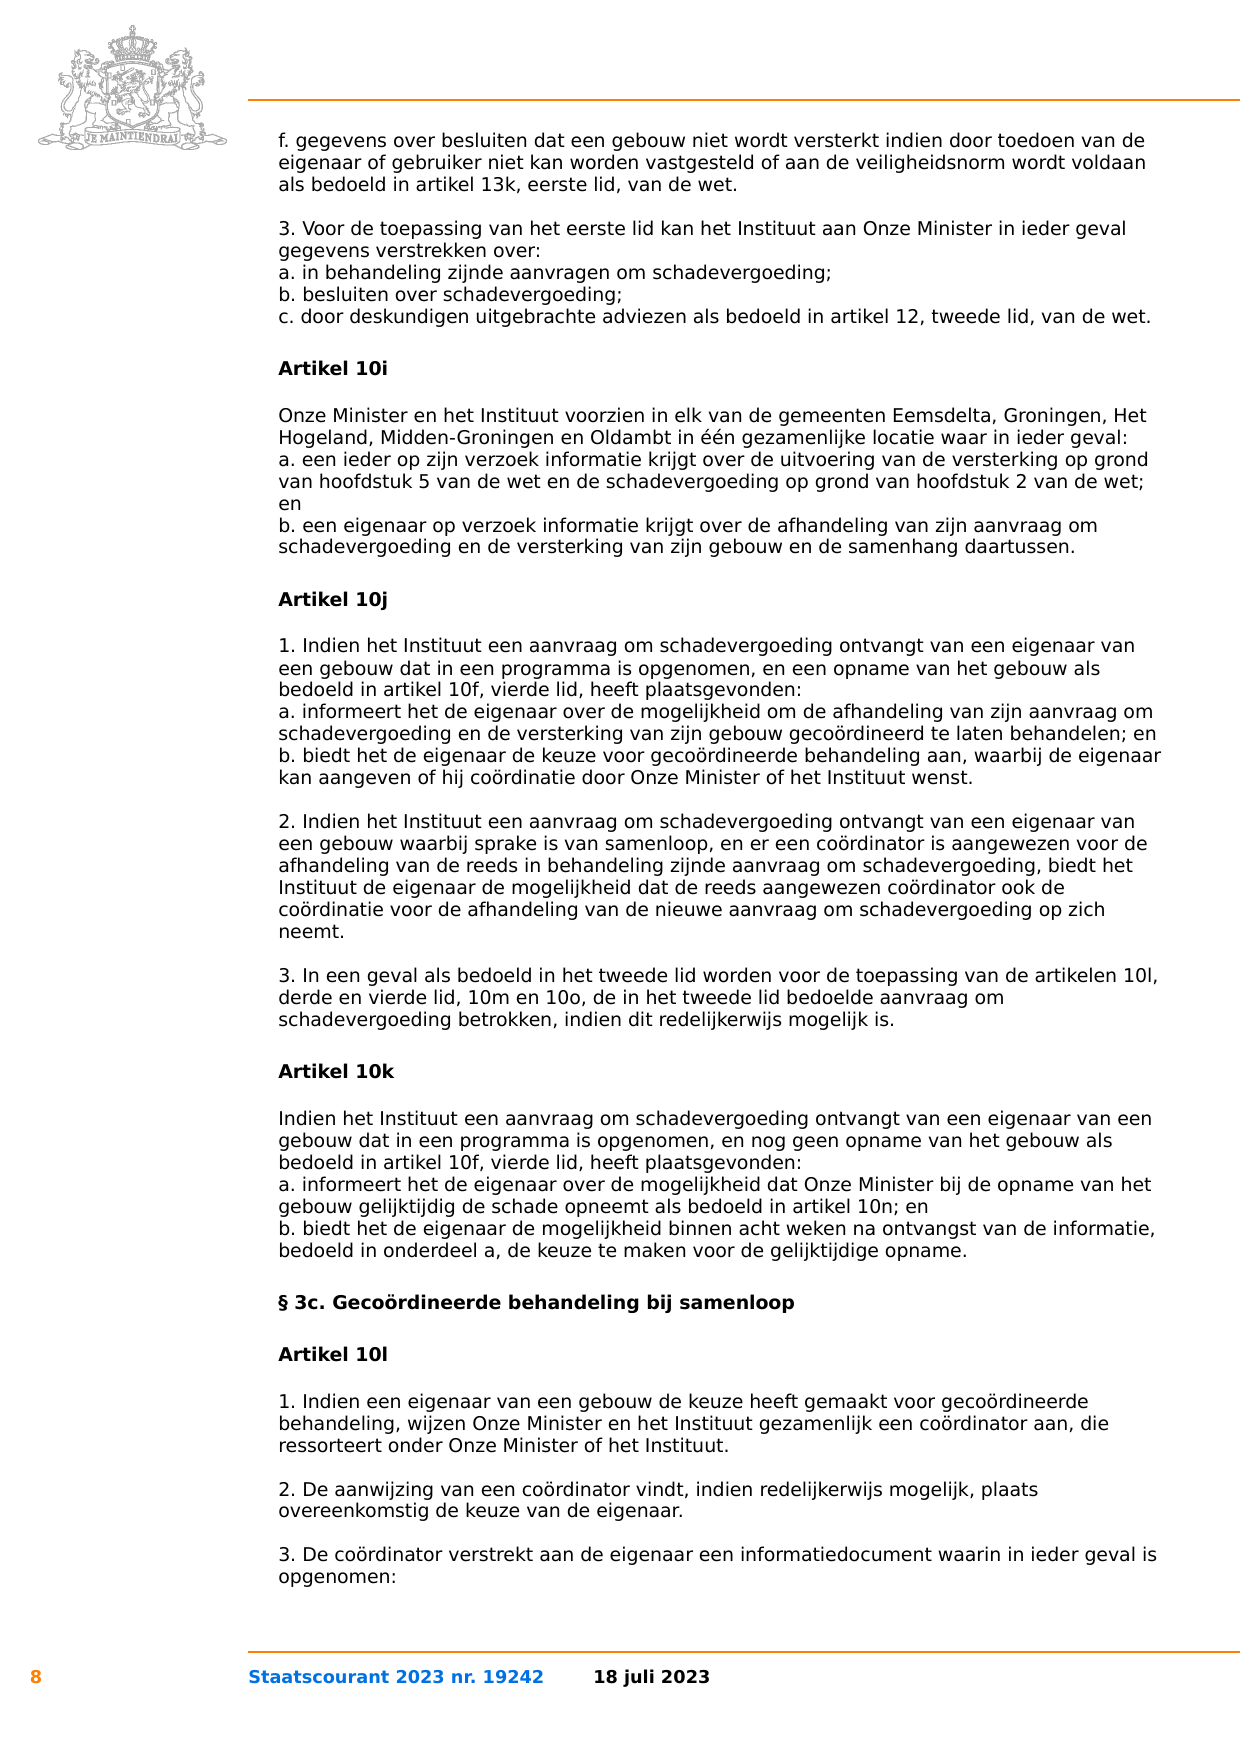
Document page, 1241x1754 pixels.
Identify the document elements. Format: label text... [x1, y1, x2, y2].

text Onze Minister en het Instituut voorzien in elk van de gemeenten Eemsdelta, Groningen, Het Hogeland, Midden-Groningen en Oldambt in één gezamenlijke locatie waar in ieder geval: [278, 404, 1163, 448]
text Indien het Instituut een aanvraag om schadevergoeding ontvangt van een eigenaar van een gebouw dat in een programma is opgenomen, en nog geen opname van het gebouw als bedoeld in artikel 10f, vierde lid, heeft plaatsgevonden: [278, 1108, 1163, 1174]
text a. in behandeling zijnde aanvragen om schadevergoeding; [278, 262, 1163, 284]
text a. een ieder op zijn verzoek informatie krijgt over de uitvoering van de versterking op grond van hoofdstuk 5 van de wet en de schadevergoeding op grond van hoofdstuk 2 van de wet; en [278, 448, 1163, 514]
text 3. Voor de toepassing van het eerste lid kan het Instituut aan Onze Minister in ieder geval gegevens verstrekken over: [278, 218, 1163, 262]
text b. een eigenaar op verzoek informatie krijgt over de afhandeling van zijn aanvraag om schadevergoeding en de versterking van zijn gebouw en de samenhang daartussen. [278, 514, 1163, 558]
text f. gegevens over besluiten dat een gebouw niet wordt versterkt indien door toedoen van de eigenaar of gebruiker niet kan worden vastgesteld of aan de veiligheidsnorm wordt voldaan als bedoeld in artikel 13k, eerste lid, van de wet. [278, 130, 1163, 196]
text b. biedt het de eigenaar de keuze voor gecoördineerde behandeling aan, waarbij de eigenaar kan aangeven of hij coördinatie door Onze Minister of het Instituut wenst. [278, 745, 1163, 789]
text 1. Indien een eigenaar van een gebouw de keuze heeft gemaakt voor gecoördineerde behandeling, wijzen Onze Minister en het Instituut gezamenlijk een coördinator aan, die ressorteert onder Onze Minister of het Instituut. [278, 1391, 1163, 1457]
text a. informeert het de eigenaar over de mogelijkheid om de afhandeling van zijn aanvraag om schadevergoeding en de versterking van zijn gebouw gecoördineerd te laten behandelen; en [278, 701, 1163, 745]
text 2. Indien het Instituut een aanvraag om schadevergoeding ontvangt van een eigenaar van een gebouw waarbij sprake is van samenloop, en er een coördinator is aangewezen voor de afhandeling van de reeds in behandeling zijnde aanvraag om schadevergoeding, biedt het Instituut de eigenaar de mogelijkheid dat de reeds aangewezen coördinator ook de coördinatie voor de afhandeling van de nieuwe aanvraag om schadevergoeding op zich neemt. [278, 811, 1163, 943]
subtitle Artikel 10k [278, 1061, 1163, 1083]
text 3. De coördinator verstrekt aan de eigenaar een informatiedocument waarin in ieder geval is opgenomen: [278, 1544, 1163, 1588]
subtitle § 3c. Gecoördineerde behandeling bij samenloop [278, 1292, 1163, 1314]
subtitle Artikel 10i [278, 358, 1163, 379]
text 3. In een geval als bedoeld in het tweede lid worden voor de toepassing van de artikelen 10l, derde en vierde lid, 10m en 10o, de in het tweede lid bedoelde aanvraag om schadevergoeding betrokken, indien dit redelijkerwijs mogelijk is. [278, 965, 1163, 1031]
text 1. Indien het Instituut een aanvraag om schadevergoeding ontvangt van een eigenaar van een gebouw dat in een programma is opgenomen, en een opname van het gebouw als bedoeld in artikel 10f, vierde lid, heeft plaatsgevonden: [278, 635, 1163, 701]
text 2. De aanwijzing van een coördinator vindt, indien redelijkerwijs mogelijk, plaats overeenkomstig de keuze van de eigenaar. [278, 1478, 1163, 1522]
text b. biedt het de eigenaar de mogelijkheid binnen acht weken na ontvangst van de informatie, bedoeld in onderdeel a, de keuze te maken voor de gelijktijdige opname. [278, 1218, 1163, 1262]
text a. informeert het de eigenaar over de mogelijkheid dat Onze Minister bij de opname van het gebouw gelijktijdig de schade opneemt als bedoeld in artikel 10n; en [278, 1174, 1163, 1218]
picture [38, 25, 227, 150]
text b. besluiten over schadevergoeding; [278, 284, 1163, 306]
text c. door deskundigen uitgebrachte adviezen als bedoeld in artikel 12, tweede lid, van de wet. [278, 306, 1163, 328]
subtitle Artikel 10l [278, 1344, 1163, 1366]
subtitle Artikel 10j [278, 588, 1163, 610]
